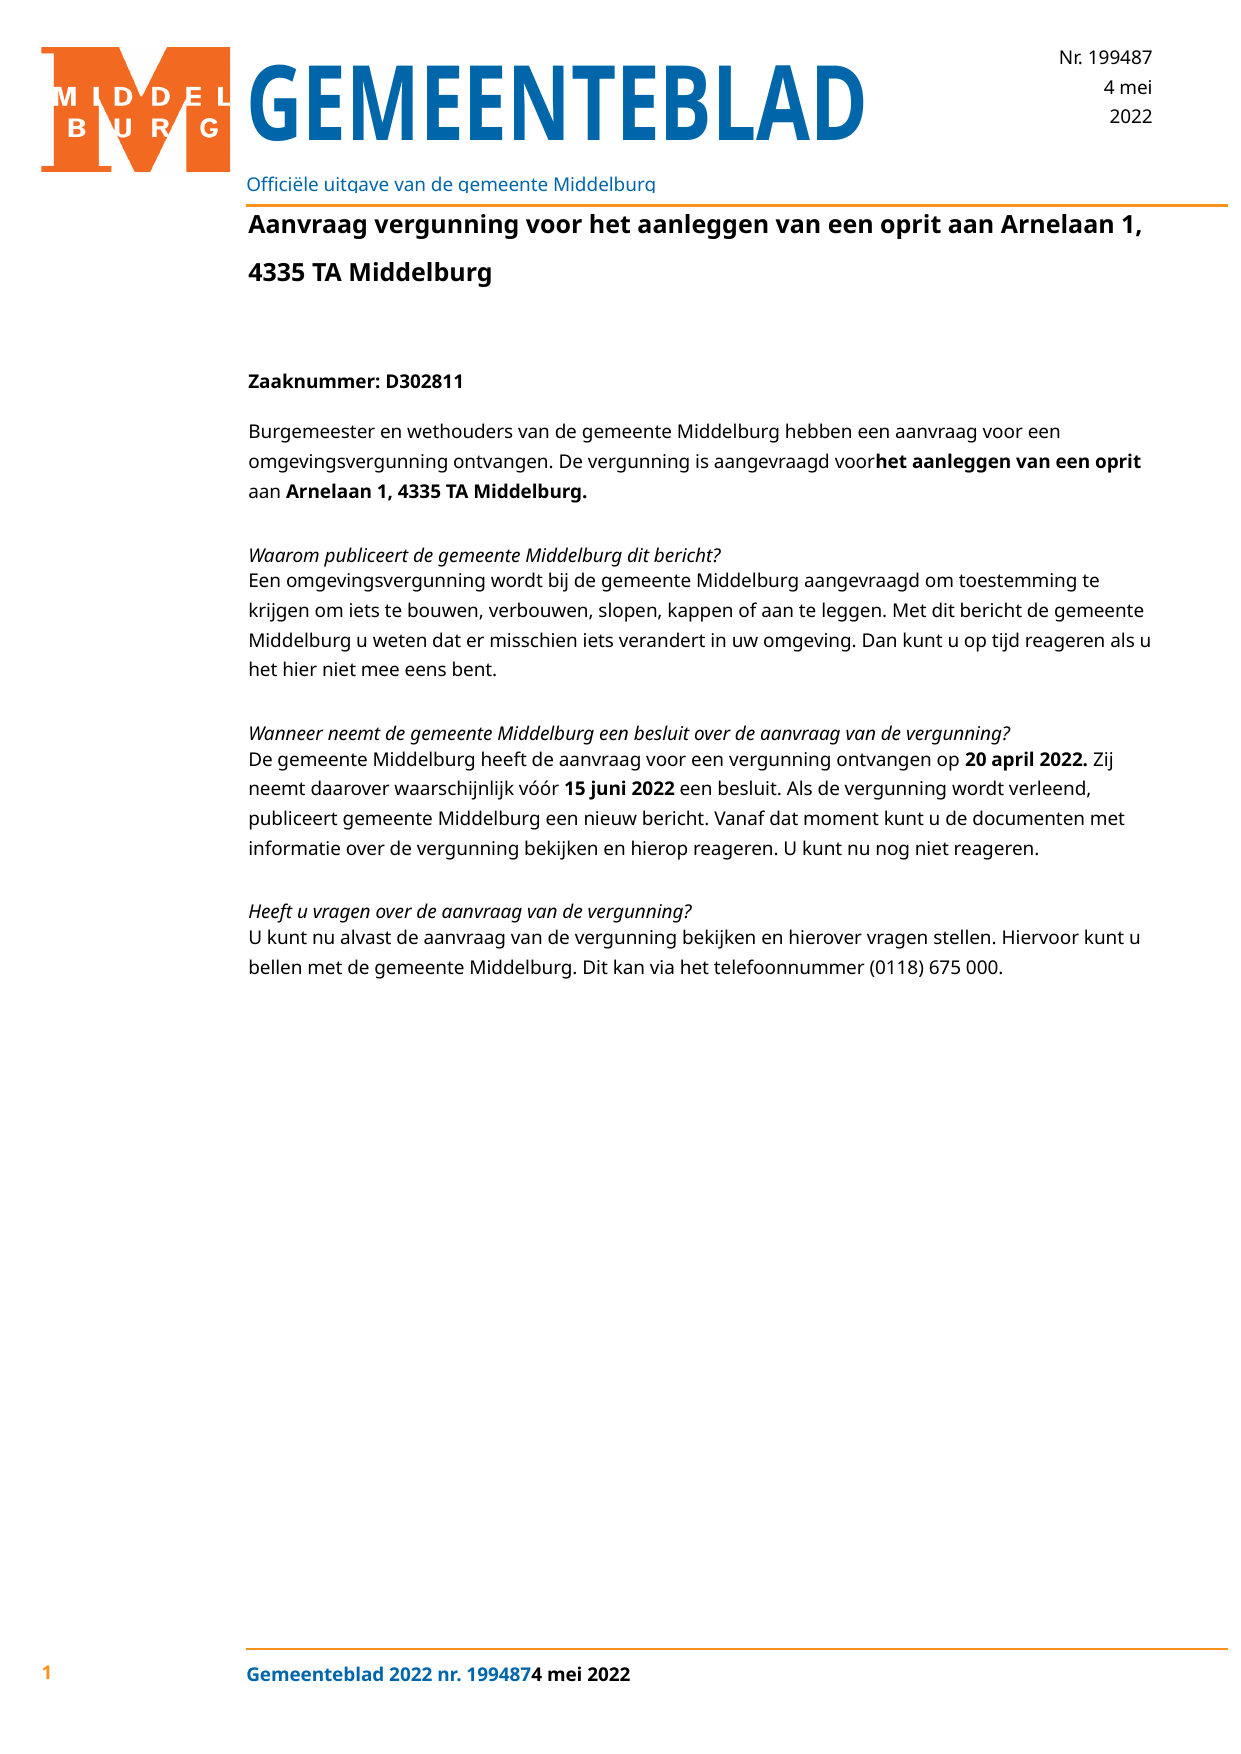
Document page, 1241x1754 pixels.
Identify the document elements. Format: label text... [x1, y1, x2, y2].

text Zaaknummer: D302811 [248, 368, 1152, 394]
text Waarom publiceert de gemeente Middelburg dit bericht? [248, 542, 1152, 568]
text De gemeente Middelburg heeft de aanvraag voor een vergunning ontvangen op 20 april 2022. Zij neemt daarover waarschijnlijk vóór 15 juni 2022 een besluit. Als de vergunning wordt verleend, publiceert gemeente Middelburg een nieuw bericht. Vanaf dat moment kunt u de documenten met informatie over de vergunning bekijken en hierop reageren. U kunt nu nog niet reageren. [248, 746, 1152, 861]
text U kunt nu alvast de aanvraag van de vergunning bekijken en hierover vragen stellen. Hiervoor kunt u bellen met de gemeente Middelburg. Dit kan via het telefoonnummer (0118) 675 000. [248, 924, 1152, 980]
text Heeft u vragen over de aanvraag van de vergunning? [248, 899, 1152, 924]
text Een omgevingsvergunning wordt bij de gemeente Middelburg aangevraagd om toestemming te krijgen om iets te bouwen, verbouwen, slopen, kappen of aan te leggen. Met dit bericht de gemeente Middelburg u weten dat er misschien iets verandert in uw omgeving. Dan kunt u op tijd reageren als u het hier niet mee eens bent. [248, 568, 1152, 682]
text Burgemeester en wethouders van de gemeente Middelburg hebben een aanvraag voor een omgevingsvergunning ontvangen. De vergunning is aangevraagd voorhet aanleggen van een oprit aan Arnelaan 1, 4335 TA Middelburg. [248, 419, 1152, 504]
text Aanvraag vergunning voor het aanleggen van een oprit aan Arnelaan 1, 4335 TA Middelburg [248, 207, 1152, 288]
picture [41, 47, 231, 172]
text Wanneer neemt de gemeente Middelburg een besluit over de aanvraag van de vergunning? [248, 720, 1152, 746]
